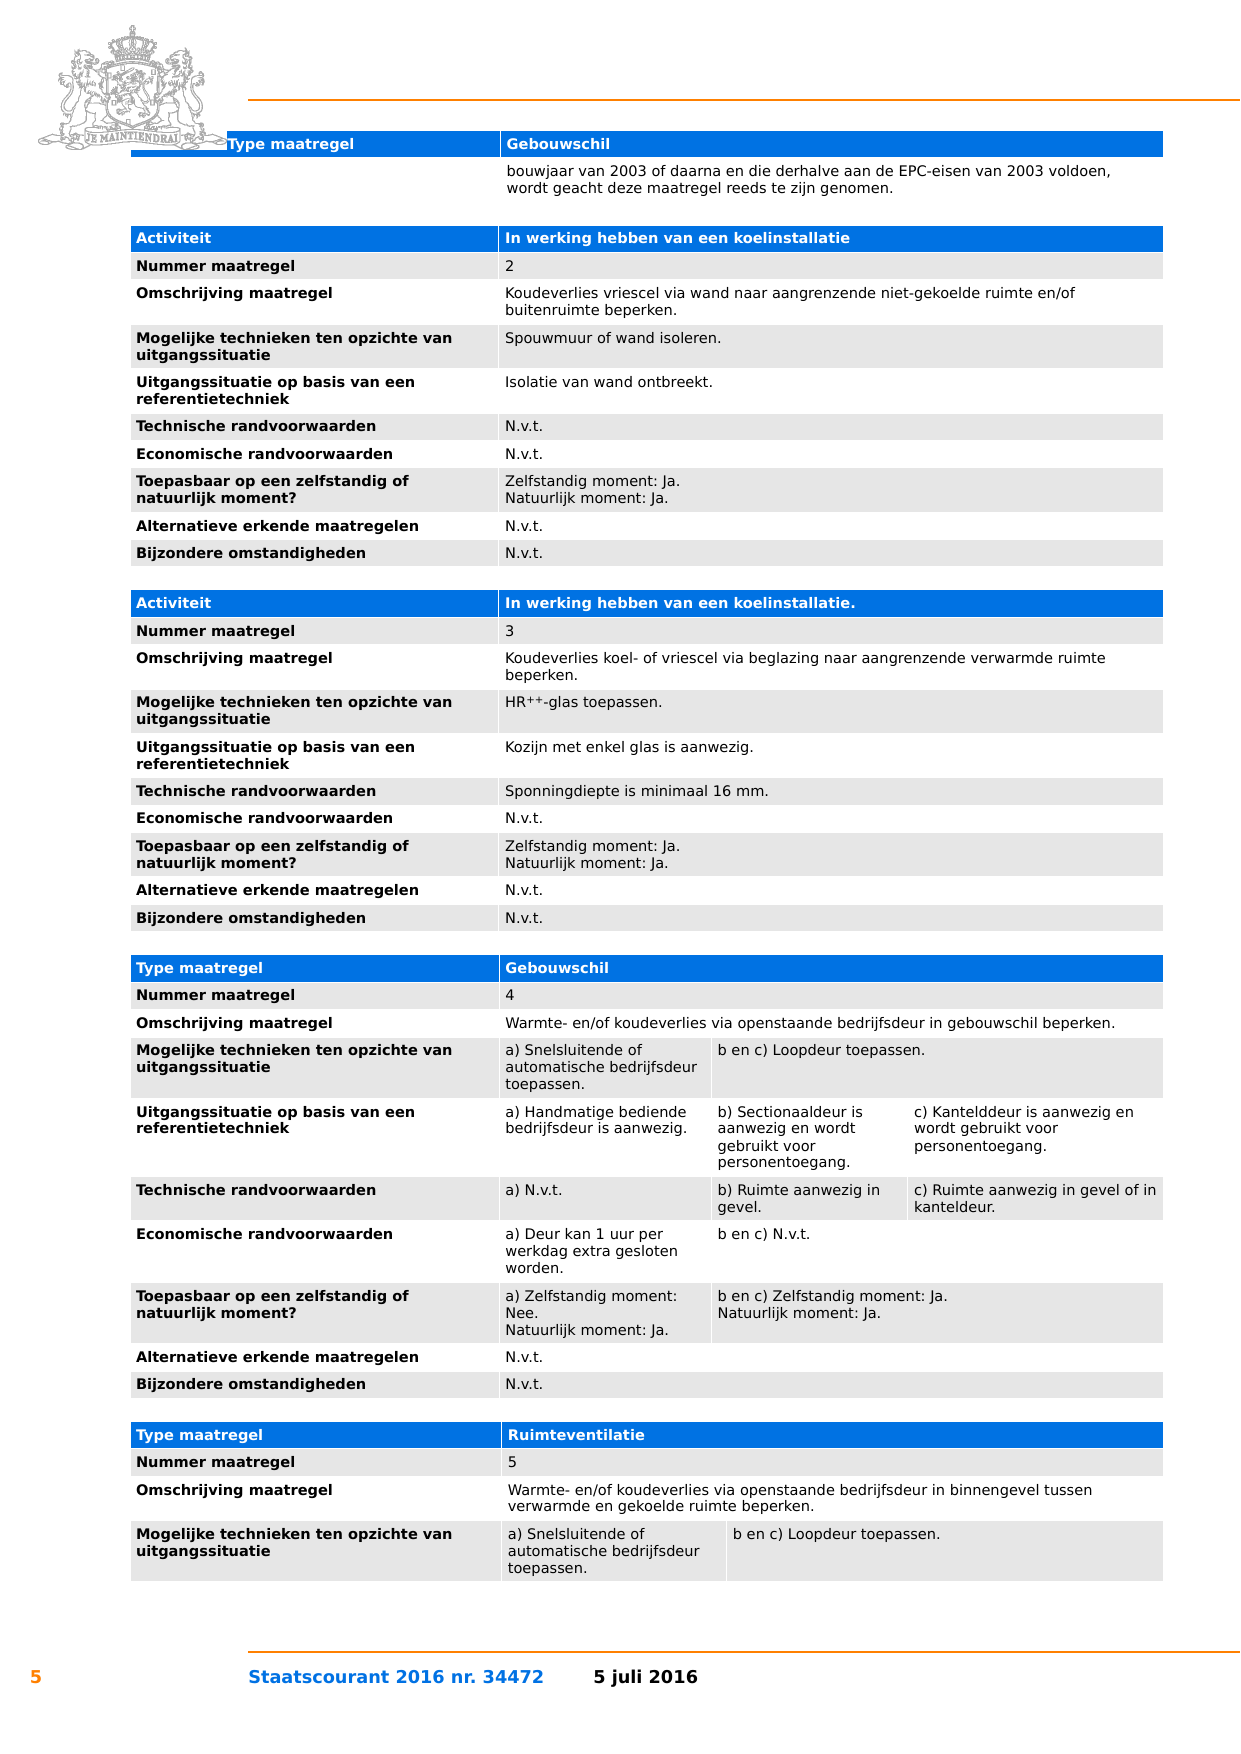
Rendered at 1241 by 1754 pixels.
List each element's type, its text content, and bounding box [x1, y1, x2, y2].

table_cell Zelfstandig moment: Ja. Natuurlijk moment: Ja. [499, 833, 1163, 876]
table_header In werking hebben van een koelinstallatie [499, 226, 1163, 252]
table_cell a) Zelfstandig moment: Nee. Natuurlijk moment: Ja. [500, 1283, 711, 1343]
table_cell N.v.t. [500, 1372, 1163, 1398]
table_cell Spouwmuur of wand isoleren. [499, 325, 1163, 368]
table_cell b en c) Loopdeur toepassen. [727, 1521, 1163, 1581]
table_cell N.v.t. [499, 540, 1163, 566]
table_cell Omschrijving maatregel [131, 1010, 499, 1036]
table_cell 4 [500, 983, 1163, 1009]
table_cell [131, 158, 500, 202]
table_cell Nummer maatregel [131, 618, 498, 644]
table_cell 3 [499, 618, 1163, 644]
table_cell N.v.t. [499, 441, 1163, 467]
table_cell Technische randvoorwaarden [131, 414, 498, 440]
picture [38, 25, 227, 150]
table_cell Warmte- en/of koudeverlies via openstaande bedrijfsdeur in gebouwschil beperken. [500, 1010, 1163, 1036]
table_cell Mogelijke technieken ten opzichte van uitgangssituatie [131, 690, 498, 733]
table_cell Alternatieve erkende maatregelen [131, 878, 498, 904]
table_cell Omschrijving maatregel [131, 645, 498, 688]
table_header Type maatregel [131, 1422, 501, 1448]
table_cell Mogelijke technieken ten opzichte van uitgangssituatie [131, 1521, 501, 1581]
table_header Type maatregel [131, 131, 500, 157]
table_cell Toepasbaar op een zelfstandig of natuurlijk moment? [131, 833, 498, 876]
table_cell Kozijn met enkel glas is aanwezig. [499, 734, 1163, 777]
table_cell a) Snelsluitende of automatische bedrijfsdeur toepassen. [500, 1038, 711, 1098]
table_cell N.v.t. [499, 513, 1163, 539]
table_header In werking hebben van een koelinstallatie. [499, 590, 1163, 617]
table_cell Sponningdiepte is minimaal 16 mm. [499, 778, 1163, 805]
table_cell Mogelijke technieken ten opzichte van uitgangssituatie [131, 1038, 499, 1098]
table_cell Warmte- en/of koudeverlies via openstaande bedrijfsdeur in binnengevel tussen verwarmde en gekoelde ruimte beperken. [502, 1477, 1163, 1520]
table_cell HR++-glas toepassen. [499, 690, 1163, 733]
table_header Gebouwschil [500, 955, 1163, 982]
table_cell Koudeverlies vriescel via wand naar aangrenzende niet-gekoelde ruimte en/of buitenruimte beperken. [499, 280, 1163, 324]
table_cell Nummer maatregel [131, 253, 498, 279]
table_cell Koudeverlies koel- of vriescel via beglazing naar aangrenzende verwarmde ruimte beperken. [499, 645, 1163, 688]
table_cell Economische randvoorwaarden [131, 806, 498, 832]
table_cell Nummer maatregel [131, 983, 499, 1009]
table_cell Bijzondere omstandigheden [131, 540, 498, 566]
table_cell Economische randvoorwaarden [131, 441, 498, 467]
table_cell N.v.t. [499, 806, 1163, 832]
table_cell 5 [502, 1449, 1163, 1476]
table_cell c) Ruimte aanwezig in gevel of in kanteldeur. [908, 1177, 1163, 1220]
table_cell 2 [499, 253, 1163, 279]
table_cell Omschrijving maatregel [131, 1477, 501, 1520]
table_cell N.v.t. [499, 905, 1163, 931]
table_cell a) Handmatige bediende bedrijfsdeur is aanwezig. [500, 1099, 711, 1176]
table_cell N.v.t. [499, 878, 1163, 904]
table_cell N.v.t. [499, 414, 1163, 440]
table_cell bouwjaar van 2003 of daarna en die derhalve aan de EPC-eisen van 2003 voldoen, wordt geacht deze maatregel reeds te zijn genomen. [501, 158, 1163, 202]
table_cell a) Snelsluitende of automatische bedrijfsdeur toepassen. [502, 1521, 726, 1581]
table_cell Toepasbaar op een zelfstandig of natuurlijk moment? [131, 1283, 499, 1343]
table_cell Bijzondere omstandigheden [131, 905, 498, 931]
table_cell b en c) Loopdeur toepassen. [712, 1038, 1163, 1098]
table_cell Alternatieve erkende maatregelen [131, 1344, 499, 1371]
table_cell Technische randvoorwaarden [131, 1177, 499, 1220]
table_header Activiteit [131, 590, 498, 617]
table_cell Uitgangssituatie op basis van een referentietechniek [131, 1099, 499, 1176]
table_header Ruimteventilatie [502, 1422, 1163, 1448]
table_header Gebouwschil [501, 131, 1163, 157]
table_cell a) N.v.t. [500, 1177, 711, 1220]
table_cell c) Kantelddeur is aanwezig en wordt gebruikt voor personentoegang. [908, 1099, 1163, 1176]
table_cell Omschrijving maatregel [131, 280, 498, 324]
table_header Activiteit [131, 226, 498, 252]
table_cell a) Deur kan 1 uur per werkdag extra gesloten worden. [500, 1221, 711, 1282]
table_header Type maatregel [131, 955, 499, 982]
table_cell Zelfstandig moment: Ja. Natuurlijk moment: Ja. [499, 468, 1163, 512]
table_cell Bijzondere omstandigheden [131, 1372, 499, 1398]
table_cell b) Ruimte aanwezig in gevel. [712, 1177, 907, 1220]
table_cell Nummer maatregel [131, 1449, 501, 1476]
table_cell Uitgangssituatie op basis van een referentietechniek [131, 734, 498, 777]
table_cell b) Sectionaaldeur is aanwezig en wordt gebruikt voor personentoegang. [712, 1099, 907, 1176]
table_cell Economische randvoorwaarden [131, 1221, 499, 1282]
table_cell Uitgangssituatie op basis van een referentietechniek [131, 369, 498, 412]
table_cell Isolatie van wand ontbreekt. [499, 369, 1163, 412]
table_cell b en c) N.v.t. [712, 1221, 1163, 1282]
table_cell Technische randvoorwaarden [131, 778, 498, 805]
table_cell b en c) Zelfstandig moment: Ja. Natuurlijk moment: Ja. [712, 1283, 1163, 1343]
table_cell Mogelijke technieken ten opzichte van uitgangssituatie [131, 325, 498, 368]
table_cell Toepasbaar op een zelfstandig of natuurlijk moment? [131, 468, 498, 512]
table_cell Alternatieve erkende maatregelen [131, 513, 498, 539]
table_cell N.v.t. [500, 1344, 1163, 1371]
